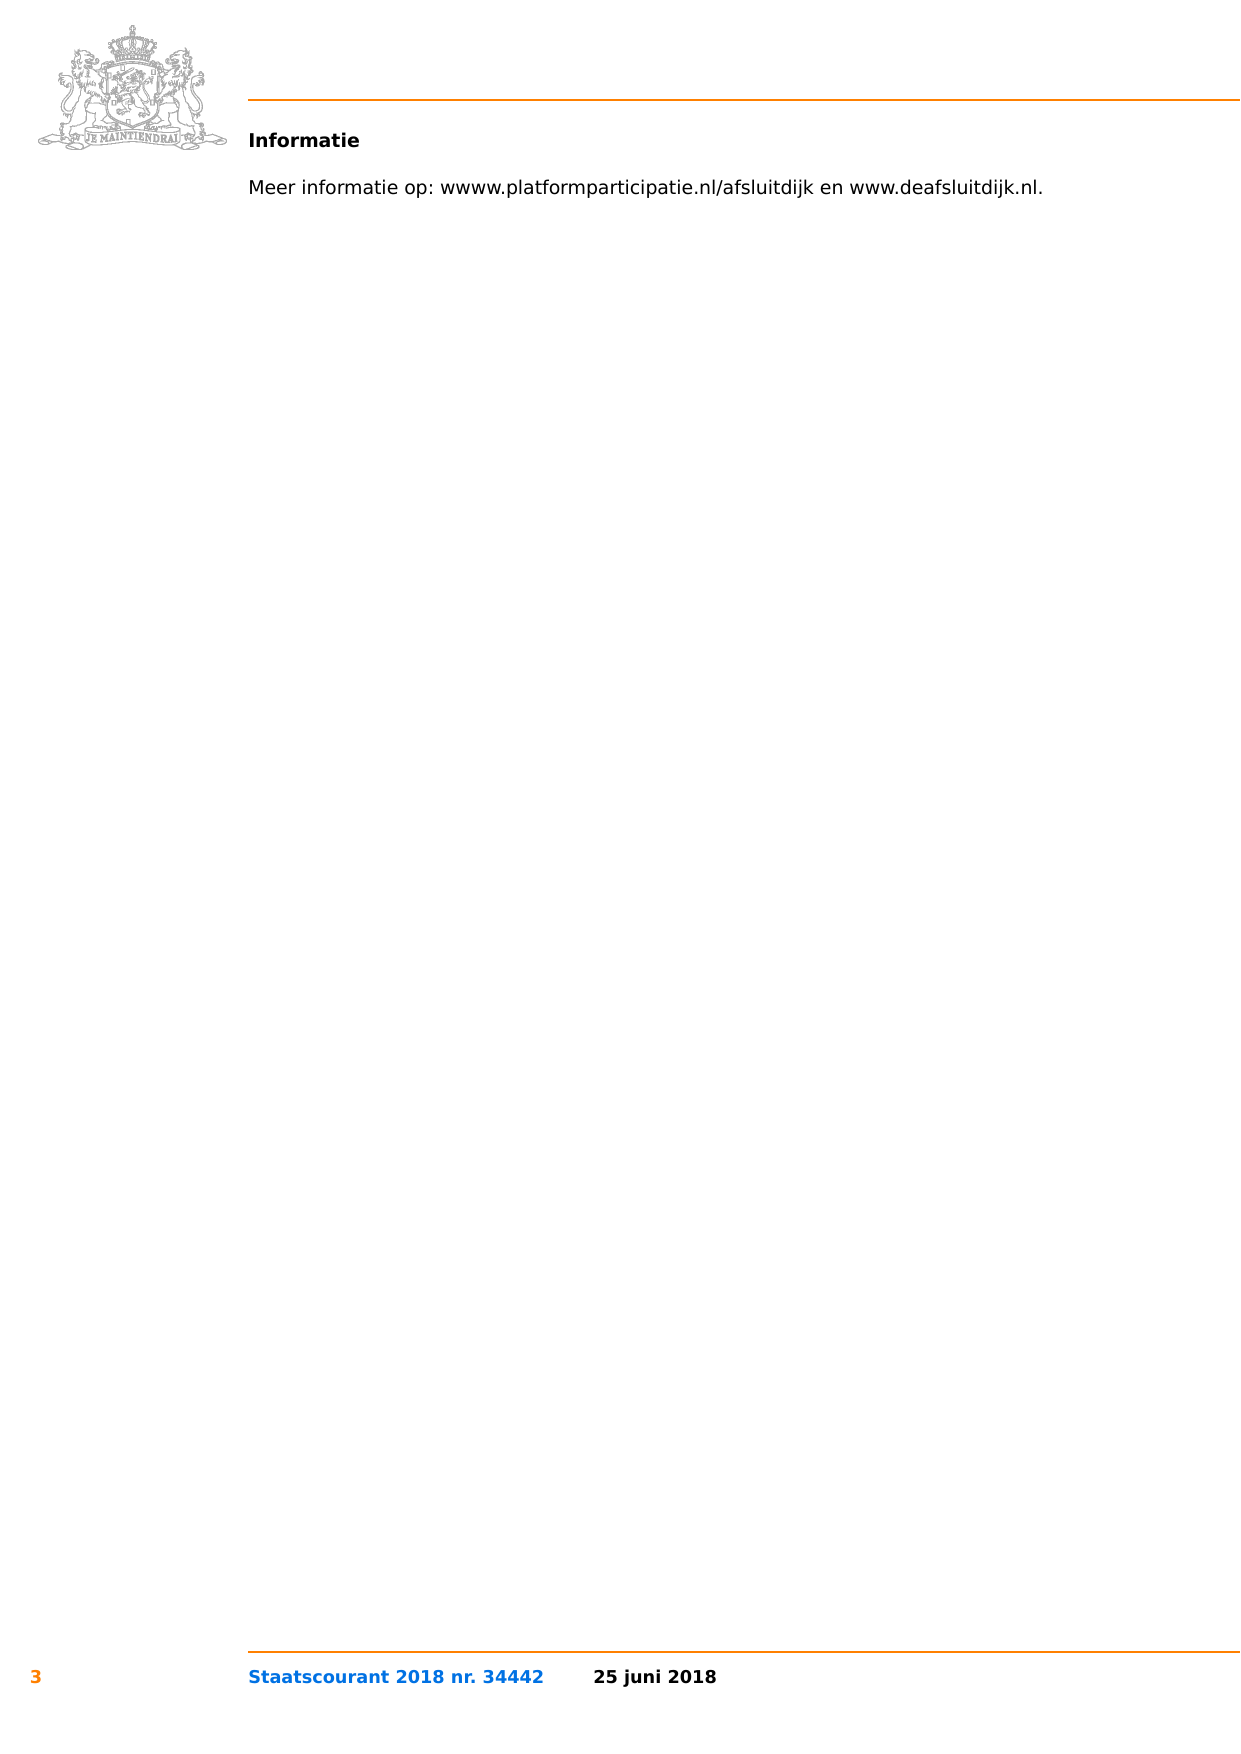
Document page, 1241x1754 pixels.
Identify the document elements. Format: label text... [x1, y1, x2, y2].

text Meer informatie op: wwww.platformparticipatie.nl/afsluitdijk en www.deafsluitdijk.nl. [248, 177, 1163, 199]
subtitle Informatie [248, 130, 1163, 152]
picture [38, 25, 227, 150]
